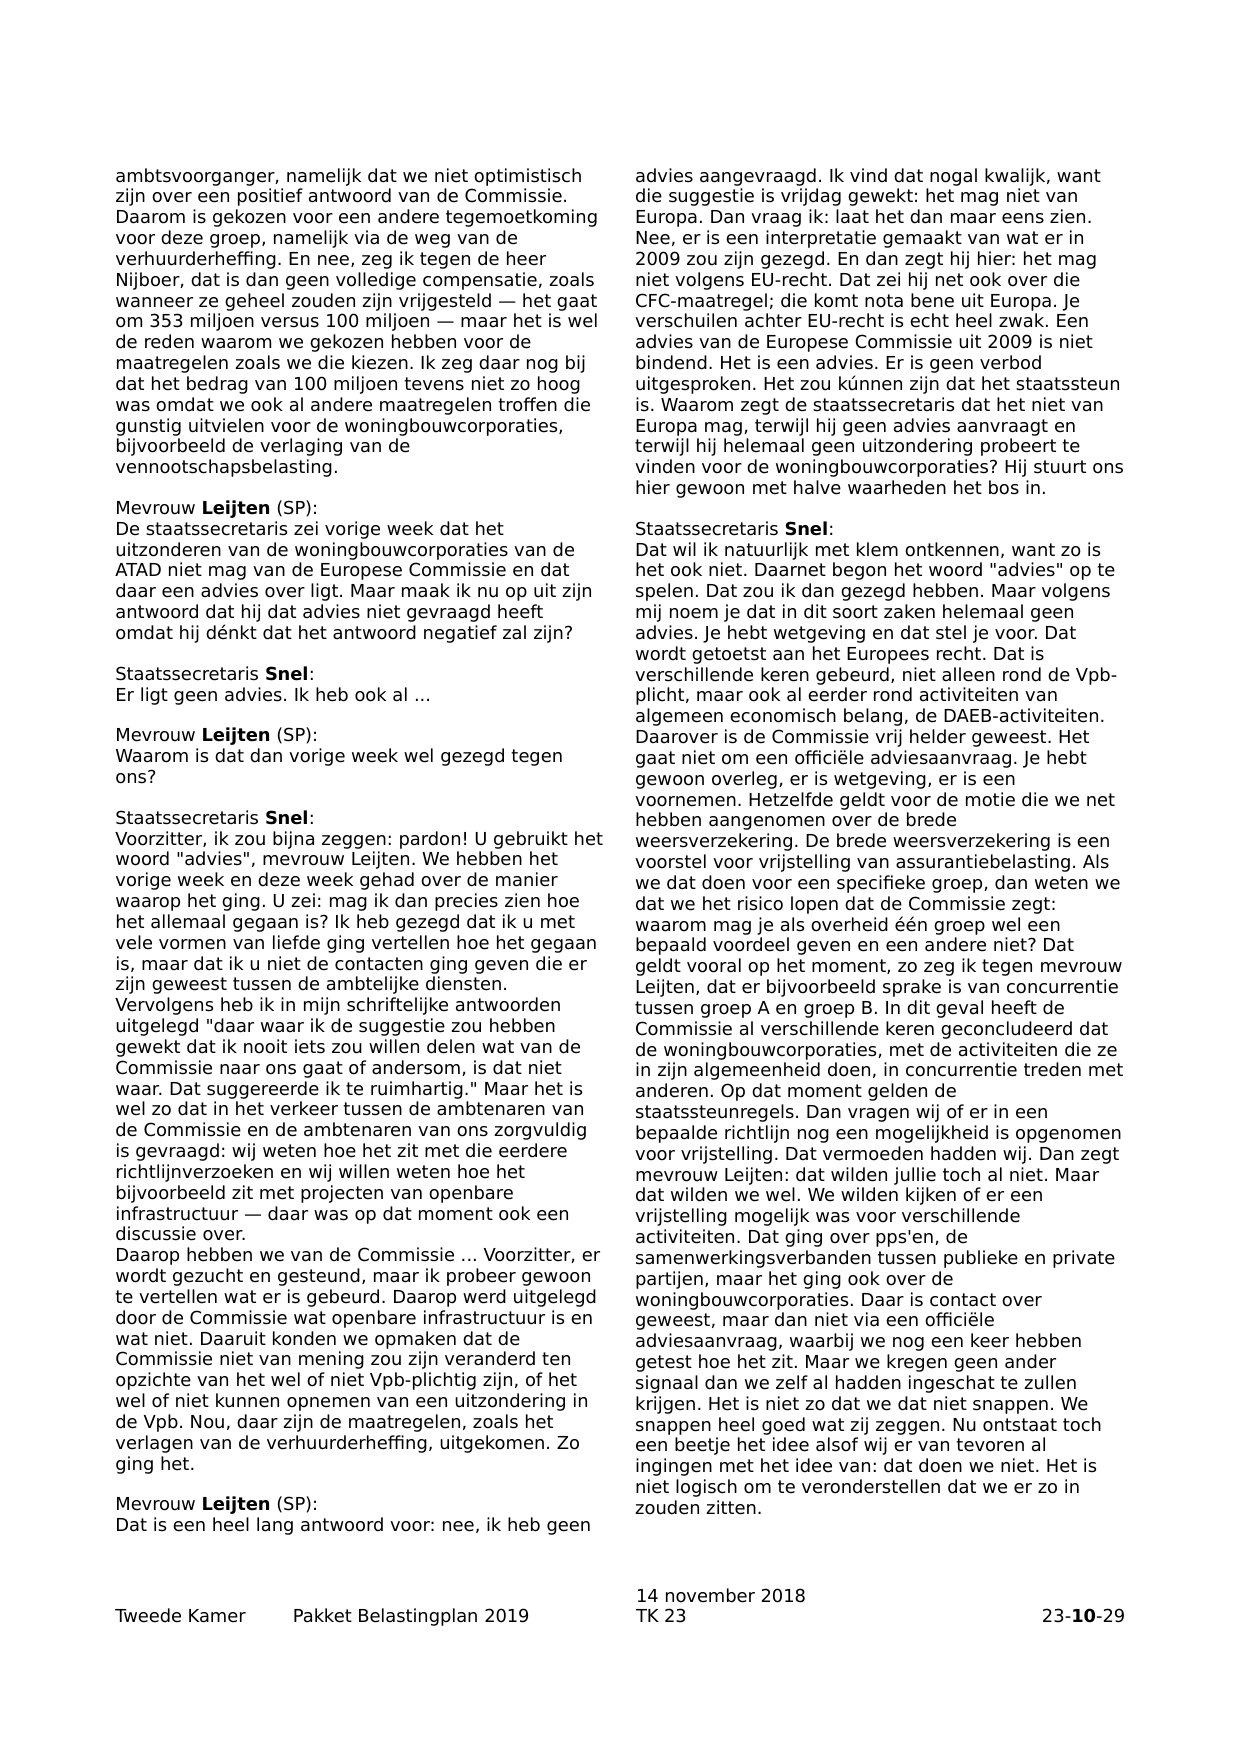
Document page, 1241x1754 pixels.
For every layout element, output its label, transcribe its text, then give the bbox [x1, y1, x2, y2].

text Daarop hebben we van de Commissie ... Voorzitter, er wordt gezucht en gesteund, maar ik probeer gewoon te vertellen wat er is gebeurd. Daarop werd uitgelegd door de Commissie wat openbare infrastructuur is en wat niet. Daaruit konden we opmaken dat de Commissie niet van mening zou zijn veranderd ten opzichte van het wel of niet Vpb-plichtig zijn, of het wel of niet kunnen opnemen van een uitzondering in de Vpb. Nou, daar zijn de maatregelen, zoals het verlagen van de verhuurderheffing, uitgekomen. Zo ging het. [115, 1245, 605, 1474]
text Dat is een heel lang antwoord voor: nee, ik heb geen [115, 1515, 605, 1536]
text Mevrouw Leijten (SP): [115, 1494, 605, 1515]
text Staatssecretaris Snel: [115, 807, 605, 828]
text Dat wil ik natuurlijk met klem ontkennen, want zo is het ook niet. Daarnet begon het woord "advies" op te spelen. Dat zou ik dan gezegd hebben. Maar volgens mij noem je dat in dit soort zaken helemaal geen advies. Je hebt wetgeving en dat stel je voor. Dat wordt getoetst aan het Europees recht. Dat is verschillende keren gebeurd, niet alleen rond de Vpb-plicht, maar ook al eerder rond activiteiten van algemeen economisch belang, de DAEB-activiteiten. Daarover is de Commissie vrij helder geweest. Het gaat niet om een officiële adviesaanvraag. Je hebt gewoon overleg, er is wetgeving, er is een voornemen. Hetzelfde geldt voor de motie die we net hebben aangenomen over de brede weersverzekering. De brede weersverzekering is een voorstel voor vrijstelling van assurantiebelasting. Als we dat doen voor een specifieke groep, dan weten we dat we het risico lopen dat de Commissie zegt: waarom mag je als overheid één groep wel een bepaald voordeel geven en een andere niet? Dat geldt vooral op het moment, zo zeg ik tegen mevrouw Leijten, dat er bijvoorbeeld sprake is van concurrentie tussen groep A en groep B. In dit geval heeft de Commissie al verschillende keren geconcludeerd dat de woningbouwcorporaties, met de activiteiten die ze in zijn algemeenheid doen, in concurrentie treden met anderen. Op dat moment gelden de staatssteunregels. Dan vragen wij of er in een bepaalde richtlijn nog een mogelijkheid is opgenomen voor vrijstelling. Dat vermoeden hadden wij. Dan zegt mevrouw Leijten: dat wilden jullie toch al niet. Maar dat wilden we wel. We wilden kijken of er een vrijstelling mogelijk was voor verschillende activiteiten. Dat ging over pps'en, de samenwerkingsverbanden tussen publieke en private partijen, maar het ging ook over de woningbouwcorporaties. Daar is contact over geweest, maar dan niet via een officiële adviesaanvraag, waarbij we nog een keer hebben getest hoe het zit. Maar we kregen geen ander signaal dan we zelf al hadden ingeschat te zullen krijgen. Het is niet zo dat we dat niet snappen. We snappen heel goed wat zij zeggen. Nu ontstaat toch een beetje het idee alsof wij er van tevoren al ingingen met het idee van: dat doen we niet. Het is niet logisch om te veronderstellen dat we er zo in zouden zitten. [635, 539, 1125, 1518]
text De staatssecretaris zei vorige week dat het uitzonderen van de woningbouwcorporaties van de ATAD niet mag van de Europese Commissie en dat daar een advies over ligt. Maar maak ik nu op uit zijn antwoord dat hij dat advies niet gevraagd heeft omdat hij dénkt dat het antwoord negatief zal zijn? [115, 518, 605, 643]
text advies aangevraagd. Ik vind dat nogal kwalijk, want die suggestie is vrijdag gewekt: het mag niet van Europa. Dan vraag ik: laat het dan maar eens zien. Nee, er is een interpretatie gemaakt van wat er in 2009 zou zijn gezegd. En dan zegt hij hier: het mag niet volgens EU-recht. Dat zei hij net ook over die CFC-maatregel; die komt nota bene uit Europa. Je verschuilen achter EU-recht is echt heel zwak. Een advies van de Europese Commissie uit 2009 is niet bindend. Het is een advies. Er is geen verbod uitgesproken. Het zou kúnnen zijn dat het staatssteun is. Waarom zegt de staatssecretaris dat het niet van Europa mag, terwijl hij geen advies aanvraagt en terwijl hij helemaal geen uitzondering probeert te vinden voor de woningbouwcorporaties? Hij stuurt ons hier gewoon met halve waarheden het bos in. [635, 165, 1125, 499]
text Staatssecretaris Snel: [115, 663, 605, 684]
text Er ligt geen advies. Ik heb ook al ... [115, 684, 605, 705]
text Daarom is gekozen voor een andere tegemoetkoming voor deze groep, namelijk via de weg van de verhuurderheffing. En nee, zeg ik tegen de heer Nijboer, dat is dan geen volledige compensatie, zoals wanneer ze geheel zouden zijn vrijgesteld — het gaat om 353 miljoen versus 100 miljoen — maar het is wel de reden waarom we gekozen hebben voor de maatregelen zoals we die kiezen. Ik zeg daar nog bij dat het bedrag van 100 miljoen tevens niet zo hoog was omdat we ook al andere maatregelen troffen die gunstig uitvielen voor de woningbouwcorporaties, bijvoorbeeld de verlaging van de vennootschapsbelasting. [115, 207, 605, 478]
text Mevrouw Leijten (SP): [115, 498, 605, 518]
text Voorzitter, ik zou bijna zeggen: pardon! U gebruikt het woord "advies", mevrouw Leijten. We hebben het vorige week en deze week gehad over de manier waarop het ging. U zei: mag ik dan precies zien hoe het allemaal gegaan is? Ik heb gezegd dat ik u met vele vormen van liefde ging vertellen hoe het gegaan is, maar dat ik u niet de contacten ging geven die er zijn geweest tussen de ambtelijke diensten. Vervolgens heb ik in mijn schriftelijke antwoorden uitgelegd "daar waar ik de suggestie zou hebben gewekt dat ik nooit iets zou willen delen wat van de Commissie naar ons gaat of andersom, is dat niet waar. Dat suggereerde ik te ruimhartig." Maar het is wel zo dat in het verkeer tussen de ambtenaren van de Commissie en de ambtenaren van ons zorgvuldig is gevraagd: wij weten hoe het zit met die eerdere richtlijnverzoeken en wij willen weten hoe het bijvoorbeeld zit met projecten van openbare infrastructuur — daar was op dat moment ook een discussie over. [115, 828, 605, 1245]
text Waarom is dat dan vorige week wel gezegd tegen ons? [115, 746, 605, 787]
text ambtsvoorganger, namelijk dat we niet optimistisch zijn over een positief antwoord van de Commissie. [115, 165, 605, 207]
text Staatssecretaris Snel: [635, 519, 1125, 539]
text Mevrouw Leijten (SP): [115, 725, 605, 746]
